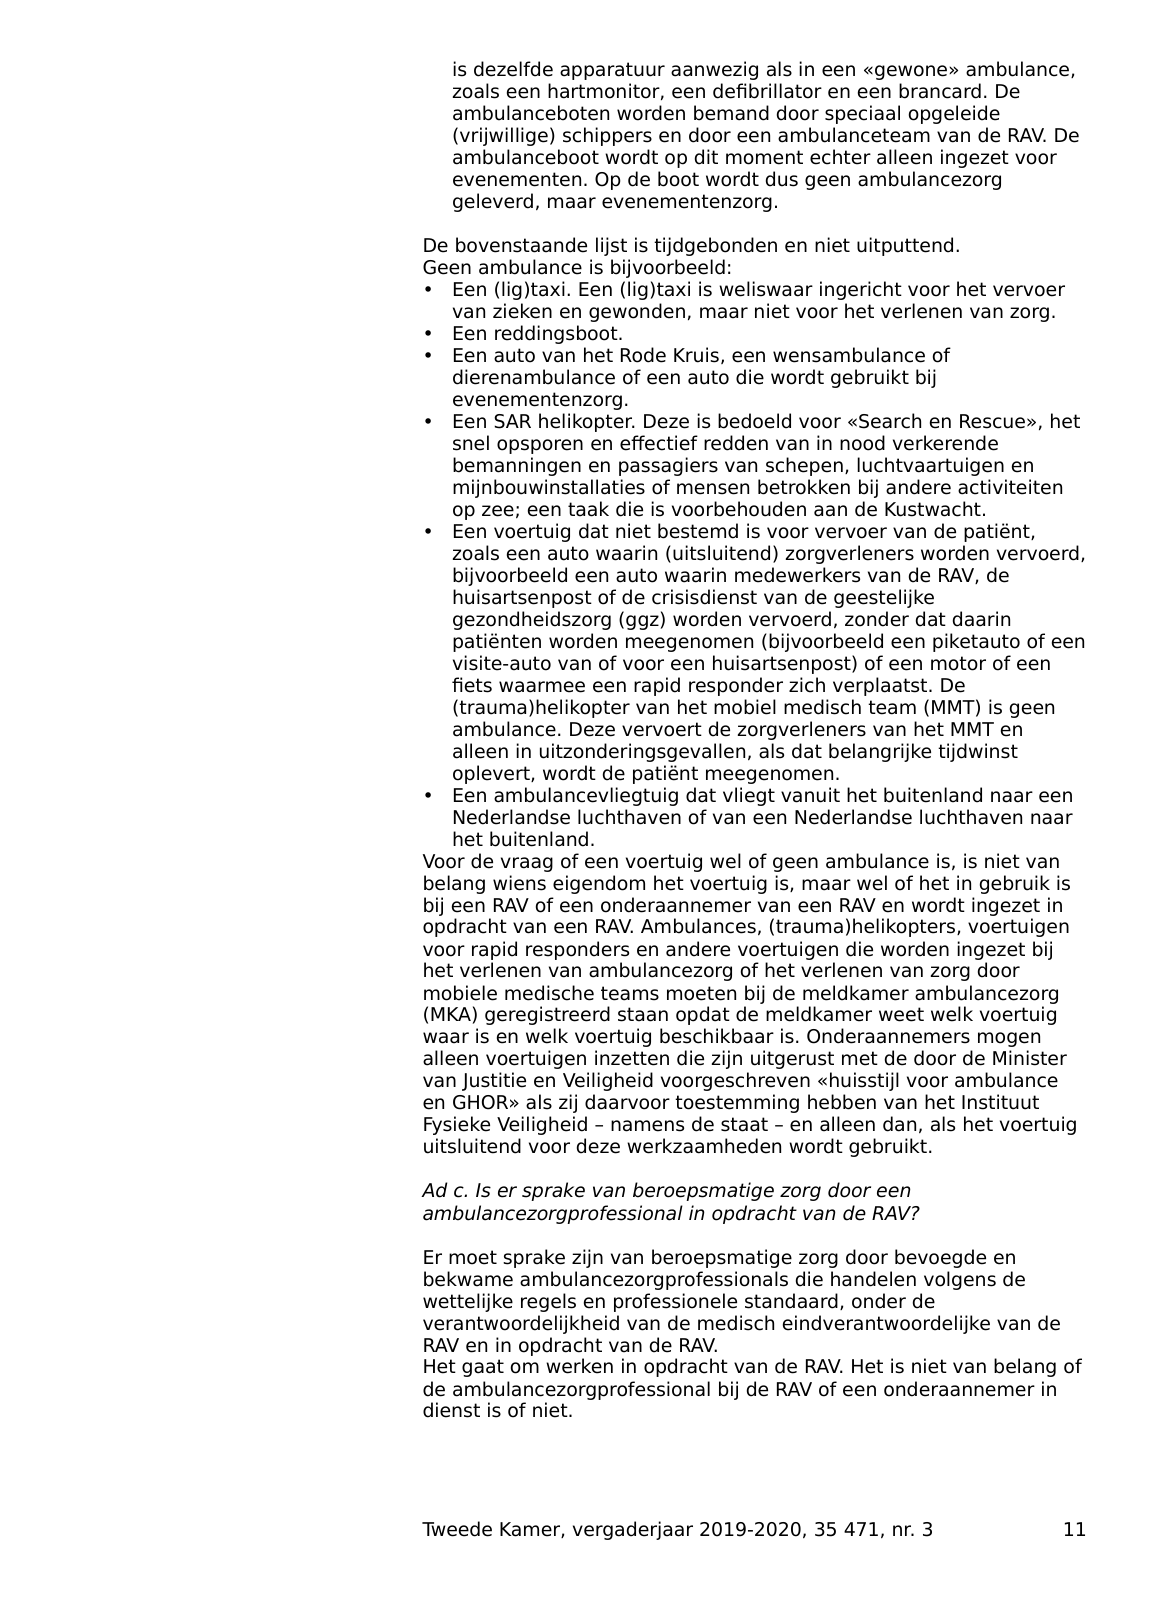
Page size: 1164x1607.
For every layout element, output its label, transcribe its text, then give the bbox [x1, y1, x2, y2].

text Het gaat om werken in opdracht van de RAV. Het is niet van belang of de ambulancezorgprofessional bij de RAV of een onderaannemer in dienst is of niet. [422, 1356, 1087, 1422]
text • Een reddingsboot. [422, 323, 1087, 345]
text • Een (lig)taxi. Een (lig)taxi is weliswaar ingericht voor het vervoer van zieken en gewonden, maar niet voor het verlenen van zorg. [422, 279, 1087, 323]
text • Een voertuig dat niet bestemd is voor vervoer van de patiënt, zoals een auto waarin (uitsluitend) zorgverleners worden vervoerd, bijvoorbeeld een auto waarin medewerkers van de RAV, de huisartsenpost of de crisisdienst van de geestelijke gezondheidszorg (ggz) worden vervoerd, zonder dat daarin patiënten worden meegenomen (bijvoorbeeld een piketauto of een visite-auto van of voor een huisartsenpost) of een motor of een fiets waarmee een rapid responder zich verplaatst. De (trauma)helikopter van het mobiel medisch team (MMT) is geen ambulance. Deze vervoert de zorgverleners van het MMT en alleen in uitzonderingsgevallen, als dat belangrijke tijdwinst oplevert, wordt de patiënt meegenomen. [422, 521, 1087, 784]
text Geen ambulance is bijvoorbeeld: [422, 257, 1087, 279]
text • Een auto van het Rode Kruis, een wensambulance of dierenambulance of een auto die wordt gebruikt bij evenementenzorg. [422, 345, 1087, 411]
text De bovenstaande lijst is tijdgebonden en niet uitputtend. [422, 235, 1087, 257]
text Voor de vraag of een voertuig wel of geen ambulance is, is niet van belang wiens eigendom het voertuig is, maar wel of het in gebruik is bij een RAV of een onderaannemer van een RAV en wordt ingezet in opdracht van een RAV. Ambulances, (trauma)helikopters, voertuigen voor rapid responders en andere voertuigen die worden ingezet bij het verlenen van ambulancezorg of het verlenen van zorg door mobiele medische teams moeten bij de meldkamer ambulancezorg (MKA) geregistreerd staan opdat de meldkamer weet welk voertuig waar is en welk voertuig beschikbaar is. Onderaannemers mogen alleen voertuigen inzetten die zijn uitgerust met de door de Minister van Justitie en Veiligheid voorgeschreven «huisstijl voor ambulance en GHOR» als zij daarvoor toestemming hebben van het Instituut Fysieke Veiligheid – namens de staat – en alleen dan, als het voertuig uitsluitend voor deze werkzaamheden wordt gebruikt. [422, 851, 1087, 1158]
text • Een SAR helikopter. Deze is bedoeld voor «Search en Rescue», het snel opsporen en effectief redden van in nood verkerende bemanningen en passagiers van schepen, luchtvaartuigen en mijnbouwinstallaties of mensen betrokken bij andere activiteiten op zee; een taak die is voorbehouden aan de Kustwacht. [422, 411, 1087, 521]
subtitle Ad c. Is er sprake van beroepsmatige zorg door een ambulancezorgprofessional in opdracht van de RAV? [422, 1180, 1087, 1224]
text • Een ambulancevliegtuig dat vliegt vanuit het buitenland naar een Nederlandse luchthaven of van een Nederlandse luchthaven naar het buitenland. [422, 784, 1087, 851]
text Er moet sprake zijn van beroepsmatige zorg door bevoegde en bekwame ambulancezorgprofessionals die handelen volgens de wettelijke regels en professionele standaard, onder de verantwoordelijkheid van de medisch eindverantwoordelijke van de RAV en in opdracht van de RAV. [422, 1247, 1087, 1356]
text is dezelfde apparatuur aanwezig als in een «gewone» ambulance, zoals een hartmonitor, een defibrillator en een brancard. De ambulanceboten worden bemand door speciaal opgeleide (vrijwillige) schippers en door een ambulanceteam van de RAV. De ambulanceboot wordt op dit moment echter alleen ingezet voor evenementen. Op de boot wordt dus geen ambulancezorg geleverd, maar evenementenzorg. [422, 59, 1087, 213]
